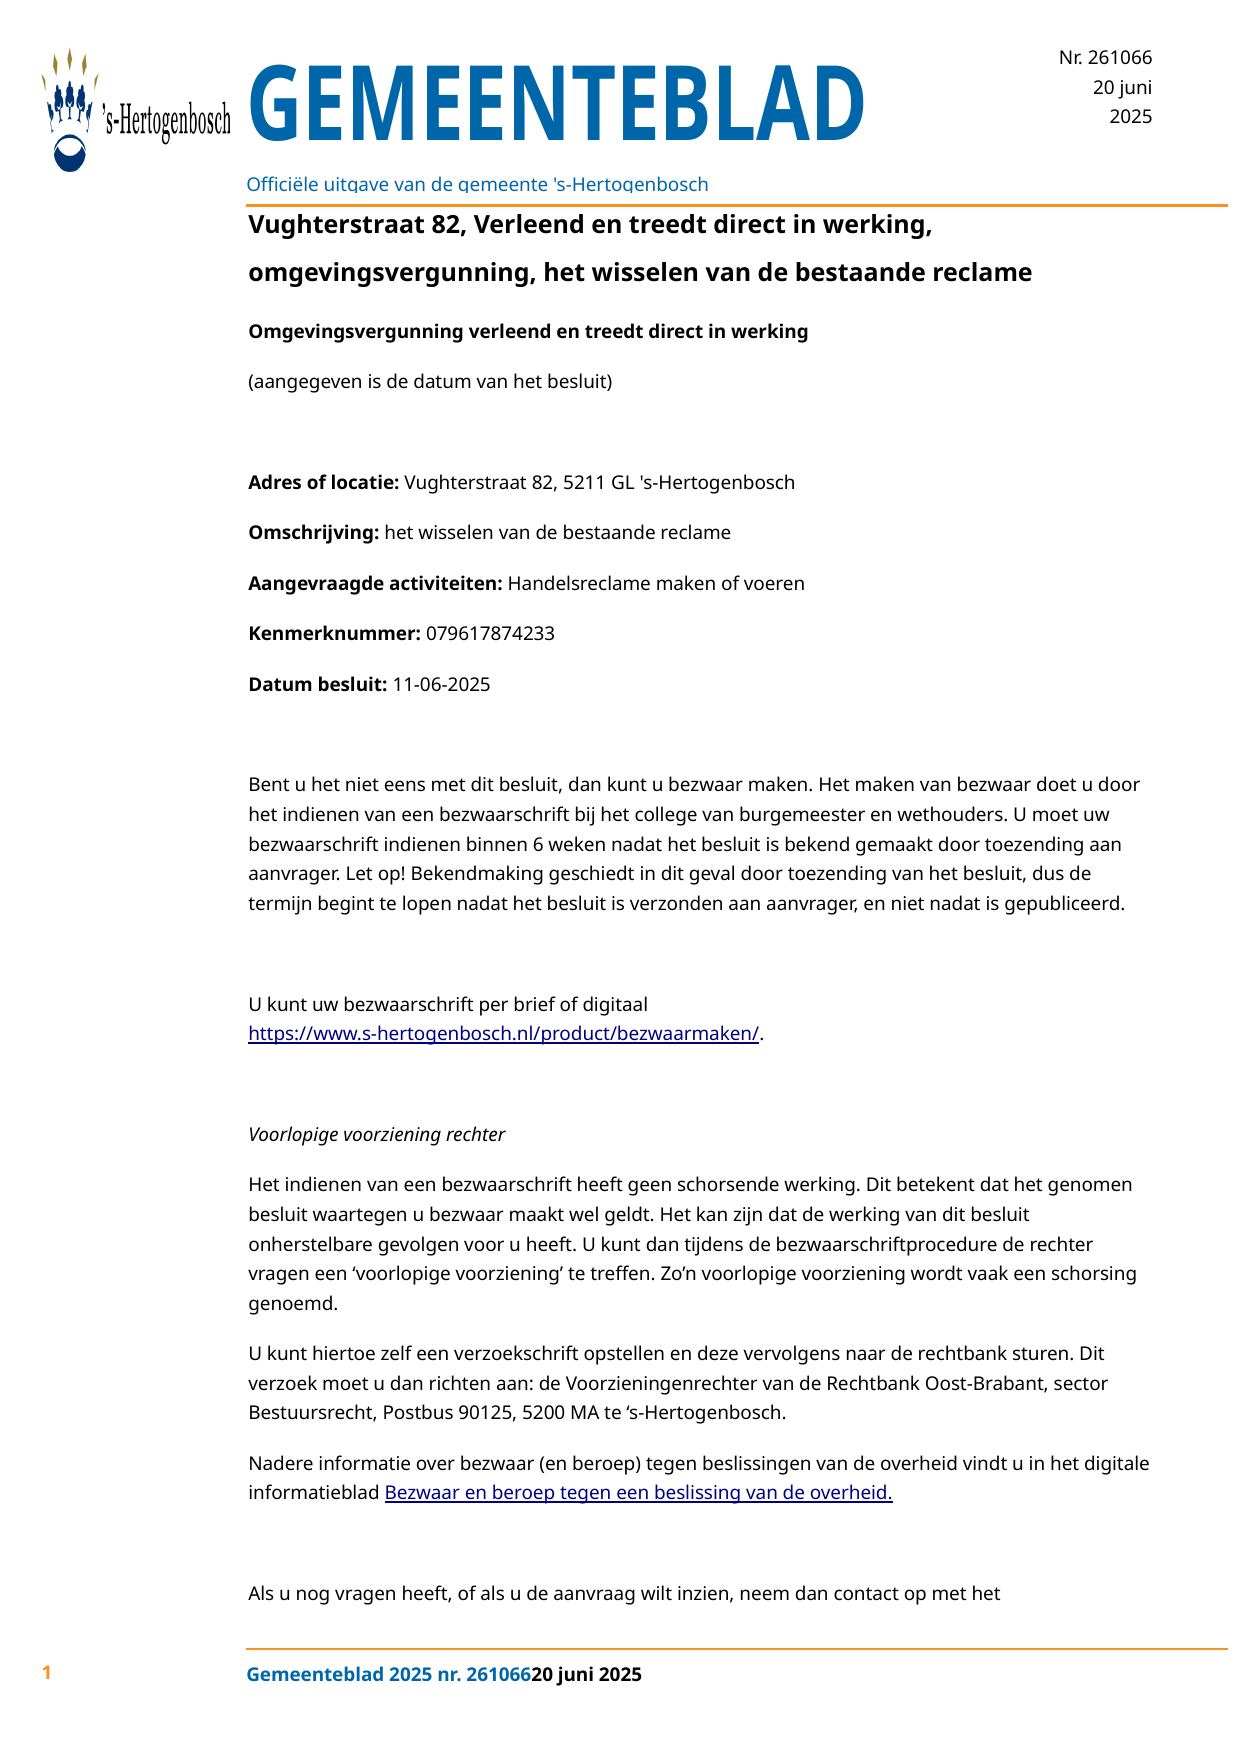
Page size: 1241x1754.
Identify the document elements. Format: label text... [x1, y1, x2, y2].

text (aangegeven is de datum van het besluit) [248, 368, 1152, 394]
picture [41, 47, 231, 172]
text Datum besluit: 11-06-2025 [248, 671, 1152, 697]
text Bent u het niet eens met dit besluit, dan kunt u bezwaar maken. Het maken van bezwaar doet u door het indienen van een bezwaarschrift bij het college van burgemeester en wethouders. U moet uw bezwaarschrift indienen binnen 6 weken nadat het besluit is bekend gemaakt door toezending aan aanvrager. Let op! Bekendmaking geschiedt in dit geval door toezending van het besluit, dus de termijn begint te lopen nadat het besluit is verzonden aan aanvrager, en niet nadat is gepubliceerd. [248, 772, 1152, 916]
text Het indienen van een bezwaarschrift heeft geen schorsende werking. Dit betekent dat het genomen besluit waartegen u bezwaar maakt wel geldt. Het kan zijn dat de werking van dit besluit onherstelbare gevolgen voor u heeft. U kunt dan tijdens de bezwaarschriftprocedure de rechter vragen een ‘voorlopige voorziening’ te treffen. Zo’n voorlopige voorziening wordt vaak een schorsing genoemd. [248, 1172, 1152, 1316]
text U kunt uw bezwaarschrift per brief of digitaal https://www.s-hertogenbosch.nl/product/bezwaarmaken/. [248, 991, 1152, 1046]
text Omschrijving: het wisselen van de bestaande reclame [248, 519, 1152, 545]
text Omgevingsvergunning verleend en treedt direct in werking [248, 318, 1152, 344]
text Aangevraagde activiteiten: Handelsreclame maken of voeren [248, 570, 1152, 596]
text Vughterstraat 82, Verleend en treedt direct in werking, omgevingsvergunning, het wisselen van de bestaande reclame [248, 207, 1152, 288]
text Nadere informatie over bezwaar (en beroep) tegen beslissingen van de overheid vindt u in het digitale informatieblad Bezwaar en beroep tegen een beslissing van de overheid. [248, 1450, 1152, 1505]
text U kunt hiertoe zelf een verzoekschrift opstellen en deze vervolgens naar de rechtbank sturen. Dit verzoek moet u dan richten aan: de Voorzieningenrechter van de Rechtbank Oost-Brabant, sector Bestuursrecht, Postbus 90125, 5200 MA te ‘s-Hertogenbosch. [248, 1340, 1152, 1425]
text Adres of locatie: Vughterstraat 82, 5211 GL 's-Hertogenbosch [248, 469, 1152, 495]
text Voorlopige voorziening rechter [248, 1121, 1152, 1147]
text Als u nog vragen heeft, of als u de aanvraag wilt inzien, neem dan contact op met het [248, 1580, 1152, 1606]
text Kenmerknummer: 079617874233 [248, 620, 1152, 646]
